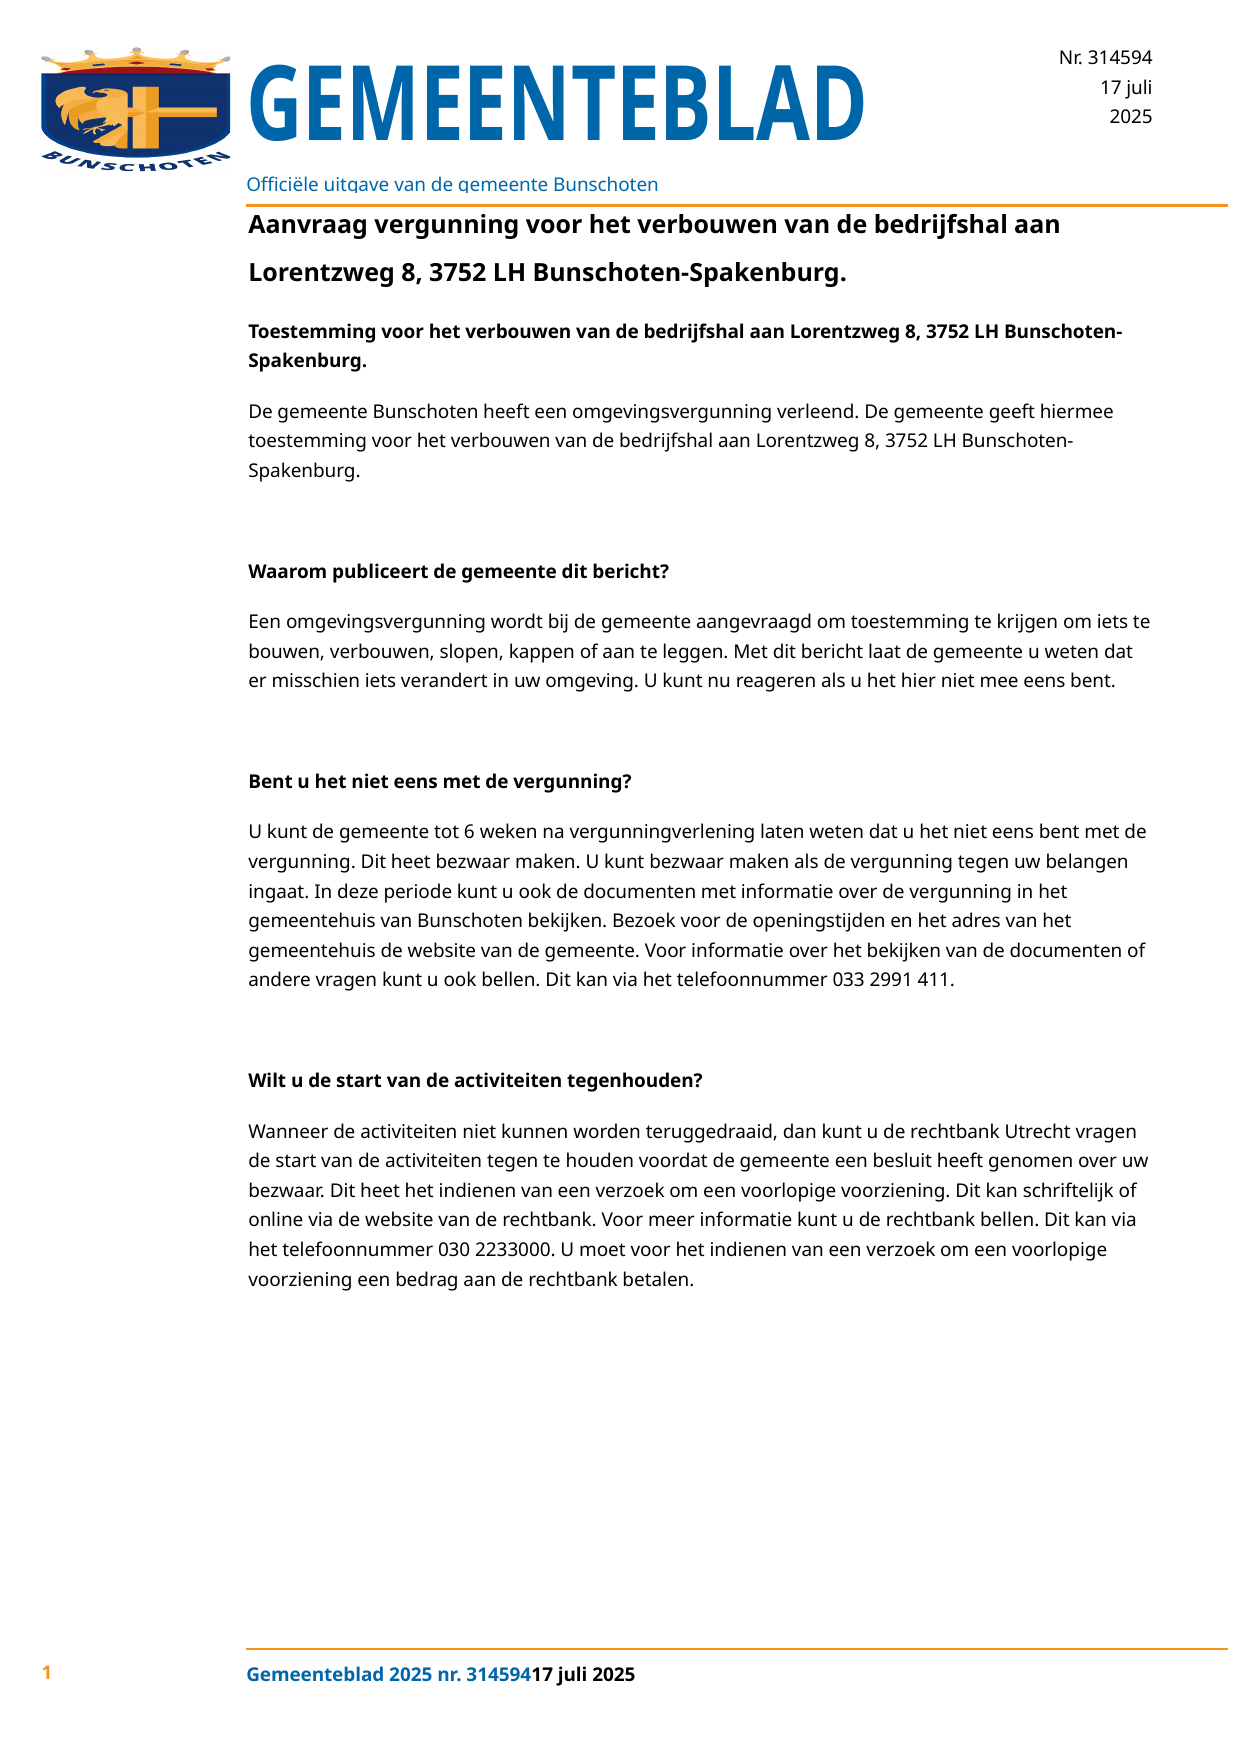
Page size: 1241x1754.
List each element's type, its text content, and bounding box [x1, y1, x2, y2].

text Aanvraag vergunning voor het verbouwen van de bedrijfshal aan Lorentzweg 8, 3752 LH Bunschoten-Spakenburg. [248, 207, 1152, 288]
text De gemeente Bunschoten heeft een omgevingsvergunning verleend. De gemeente geeft hiermee toestemming voor het verbouwen van de bedrijfshal aan Lorentzweg 8, 3752 LH Bunschoten-Spakenburg. [248, 398, 1152, 483]
text Toestemming voor het verbouwen van de bedrijfshal aan Lorentzweg 8, 3752 LH Bunschoten-Spakenburg. [248, 318, 1152, 373]
text Een omgevingsvergunning wordt bij de gemeente aangevraagd om toestemming te krijgen om iets te bouwen, verbouwen, slopen, kappen of aan te leggen. Met dit bericht laat de gemeente u weten dat er misschien iets verandert in uw omgeving. U kunt nu reageren als u het hier niet mee eens bent. [248, 608, 1152, 693]
text Waarom publiceert de gemeente dit bericht? [248, 558, 1152, 584]
picture [41, 47, 231, 172]
text U kunt de gemeente tot 6 weken na vergunningverlening laten weten dat u het niet eens bent met de vergunning. Dit heet bezwaar maken. U kunt bezwaar maken als de vergunning tegen uw belangen ingaat. In deze periode kunt u ook de documenten met informatie over de vergunning in het gemeentehuis van Bunschoten bekijken. Bezoek voor de openingstijden en het adres van het gemeentehuis de website van de gemeente. Voor informatie over het bekijken van de documenten of andere vragen kunt u ook bellen. Dit kan via het telefoonnummer 033 2991 411. [248, 819, 1152, 992]
text Bent u het niet eens met de vergunning? [248, 768, 1152, 794]
text Wilt u de start van de activiteiten tegenhouden? [248, 1067, 1152, 1093]
text Wanneer de activiteiten niet kunnen worden teruggedraaid, dan kunt u de rechtbank Utrecht vragen de start van de activiteiten tegen te houden voordat de gemeente een besluit heeft genomen over uw bezwaar. Dit heet het indienen van een verzoek om een voorlopige voorziening. Dit kan schriftelijk of online via de website van de rechtbank. Voor meer informatie kunt u de rechtbank bellen. Dit kan via het telefoonnummer 030 2233000. U moet voor het indienen van een verzoek om een voorlopige voorziening een bedrag aan de rechtbank betalen. [248, 1118, 1152, 1292]
